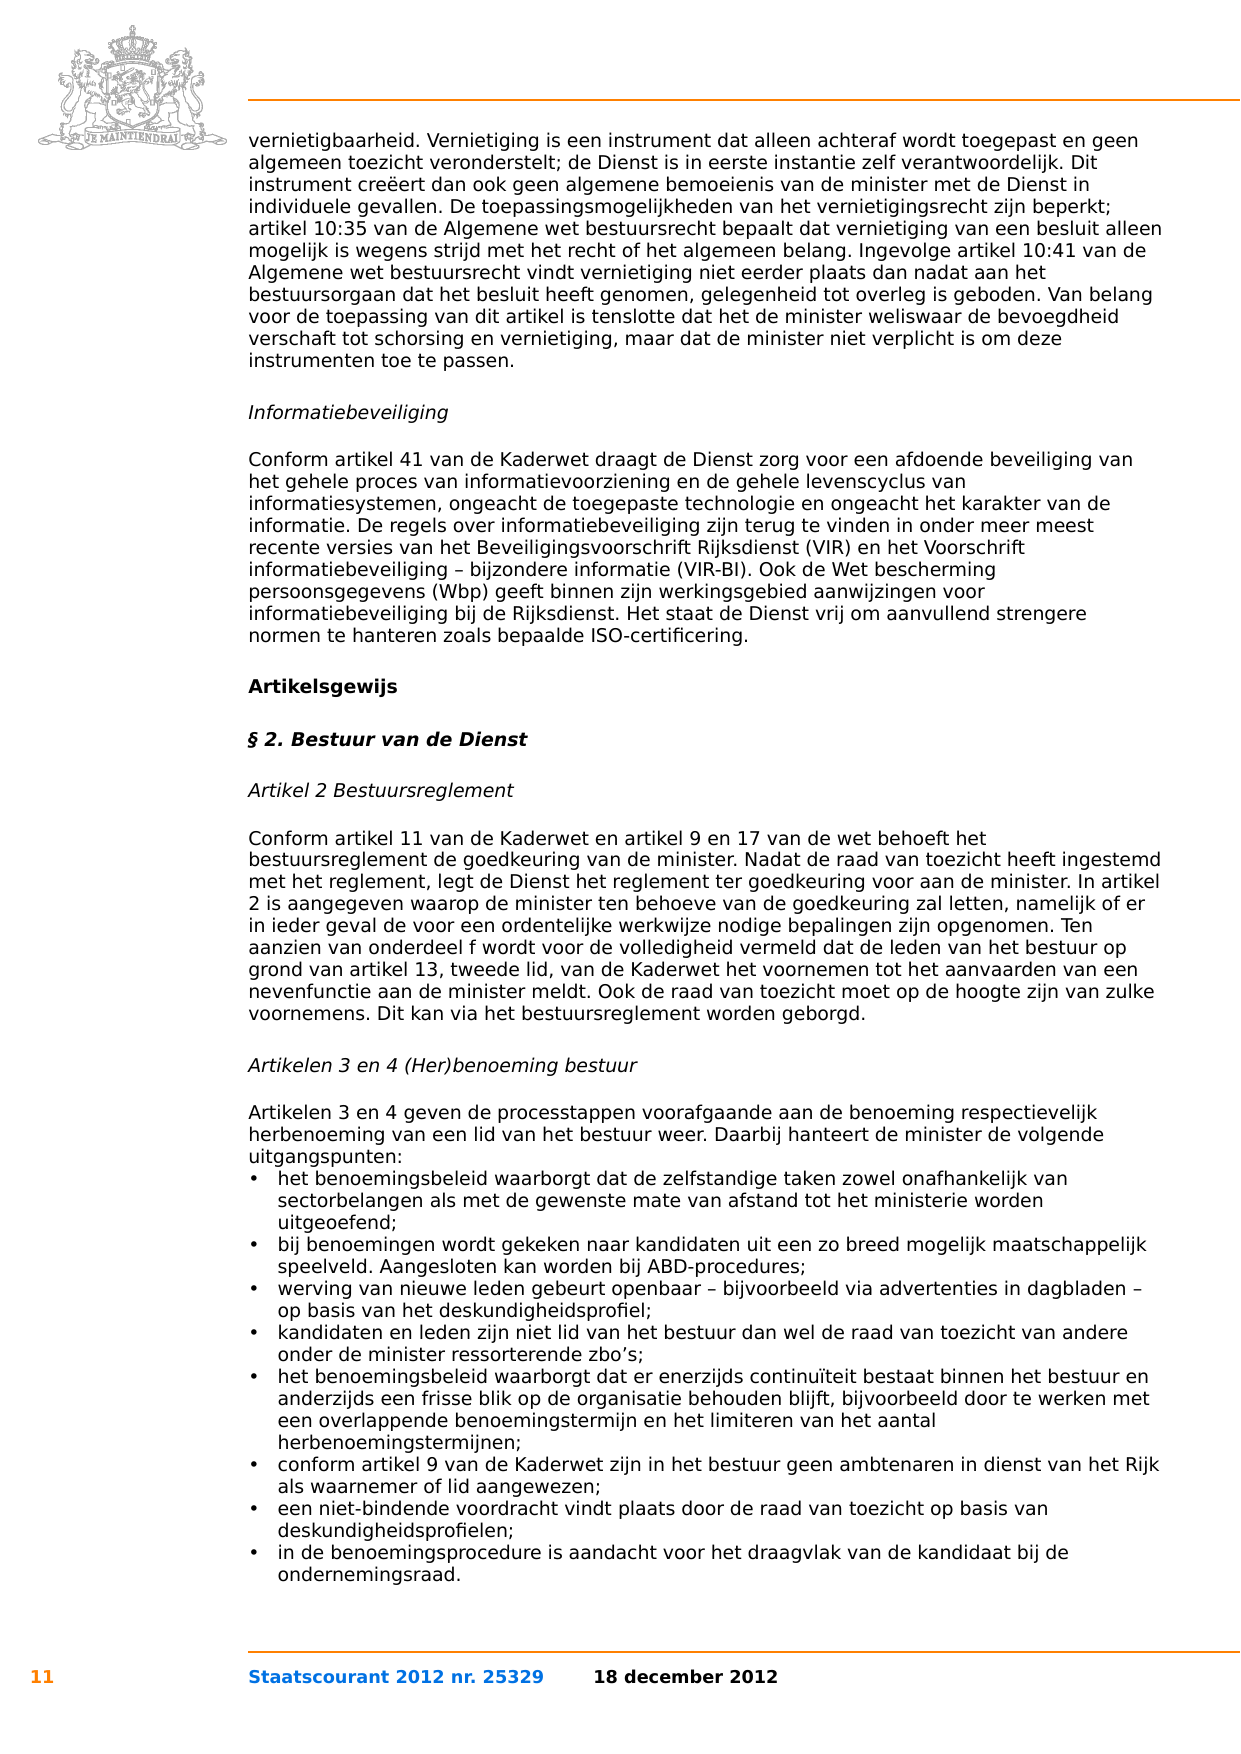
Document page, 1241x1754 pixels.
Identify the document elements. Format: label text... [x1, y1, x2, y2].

subtitle Informatiebeveiliging [248, 402, 1163, 424]
text • het benoemingsbeleid waarborgt dat er enerzijds continuïteit bestaat binnen het bestuur en anderzijds een frisse blik op de organisatie behouden blijft, bijvoorbeeld door te werken met een overlappende benoemingstermijn en het limiteren van het aantal herbenoemingstermijnen; [248, 1366, 1163, 1454]
subtitle Artikelen 3 en 4 (Her)benoeming bestuur [248, 1055, 1163, 1077]
subtitle Artikelsgewijs [248, 676, 1163, 698]
text • in de benoemingsprocedure is aandacht voor het draagvlak van de kandidaat bij de ondernemingsraad. [248, 1542, 1163, 1586]
text Artikelen 3 en 4 geven de processtappen voorafgaande aan de benoeming respectievelijk herbenoeming van een lid van het bestuur weer. Daarbij hanteert de minister de volgende uitgangspunten: [248, 1102, 1163, 1168]
subtitle Artikel 2 Bestuursreglement [248, 780, 1163, 802]
picture [38, 25, 227, 150]
text • conform artikel 9 van de Kaderwet zijn in het bestuur geen ambtenaren in dienst van het Rijk als waarnemer of lid aangewezen; [248, 1454, 1163, 1498]
text • een niet-bindende voordracht vindt plaats door de raad van toezicht op basis van deskundigheidsprofielen; [248, 1498, 1163, 1542]
text • bij benoemingen wordt gekeken naar kandidaten uit een zo breed mogelijk maatschappelijk speelveld. Aangesloten kan worden bij ABD-procedures; [248, 1234, 1163, 1278]
text vernietigbaarheid. Vernietiging is een instrument dat alleen achteraf wordt toegepast en geen algemeen toezicht veronderstelt; de Dienst is in eerste instantie zelf verantwoordelijk. Dit instrument creëert dan ook geen algemene bemoeienis van de minister met de Dienst in individuele gevallen. De toepassingsmogelijkheden van het vernietigingsrecht zijn beperkt; artikel 10:35 van de Algemene wet bestuursrecht bepaalt dat vernietiging van een besluit alleen mogelijk is wegens strijd met het recht of het algemeen belang. Ingevolge artikel 10:41 van de Algemene wet bestuursrecht vindt vernietiging niet eerder plaats dan nadat aan het bestuursorgaan dat het besluit heeft genomen, gelegenheid tot overleg is geboden. Van belang voor de toepassing van dit artikel is tenslotte dat het de minister weliswaar de bevoegdheid verschaft tot schorsing en vernietiging, maar dat de minister niet verplicht is om deze instrumenten toe te passen. [248, 130, 1163, 372]
text Conform artikel 11 van de Kaderwet en artikel 9 en 17 van de wet behoeft het bestuursreglement de goedkeuring van de minister. Nadat de raad van toezicht heeft ingestemd met het reglement, legt de Dienst het reglement ter goedkeuring voor aan de minister. In artikel 2 is aangegeven waarop de minister ten behoeve van de goedkeuring zal letten, namelijk of er in ieder geval de voor een ordentelijke werkwijze nodige bepalingen zijn opgenomen. Ten aanzien van onderdeel f wordt voor de volledigheid vermeld dat de leden van het bestuur op grond van artikel 13, tweede lid, van de Kaderwet het voornemen tot het aanvaarden van een nevenfunctie aan de minister meldt. Ook de raad van toezicht moet op de hoogte zijn van zulke voornemens. Dit kan via het bestuursreglement worden geborgd. [248, 827, 1163, 1025]
subtitle § 2. Bestuur van de Dienst [248, 728, 1163, 750]
text Conform artikel 41 van de Kaderwet draagt de Dienst zorg voor een afdoende beveiliging van het gehele proces van informatievoorziening en de gehele levenscyclus van informatiesystemen, ongeacht de toegepaste technologie en ongeacht het karakter van de informatie. De regels over informatiebeveiliging zijn terug te vinden in onder meer meest recente versies van het Beveiligingsvoorschrift Rijksdienst (VIR) en het Voorschrift informatiebeveiliging – bijzondere informatie (VIR-BI). Ook de Wet bescherming persoonsgegevens (Wbp) geeft binnen zijn werkingsgebied aanwijzingen voor informatiebeveiliging bij de Rijksdienst. Het staat de Dienst vrij om aanvullend strengere normen te hanteren zoals bepaalde ISO-certificering. [248, 449, 1163, 646]
text • kandidaten en leden zijn niet lid van het bestuur dan wel de raad van toezicht van andere onder de minister ressorterende zbo’s; [248, 1322, 1163, 1366]
text • het benoemingsbeleid waarborgt dat de zelfstandige taken zowel onafhankelijk van sectorbelangen als met de gewenste mate van afstand tot het ministerie worden uitgeoefend; [248, 1168, 1163, 1234]
text • werving van nieuwe leden gebeurt openbaar – bijvoorbeeld via advertenties in dagbladen – op basis van het deskundigheidsprofiel; [248, 1278, 1163, 1322]
